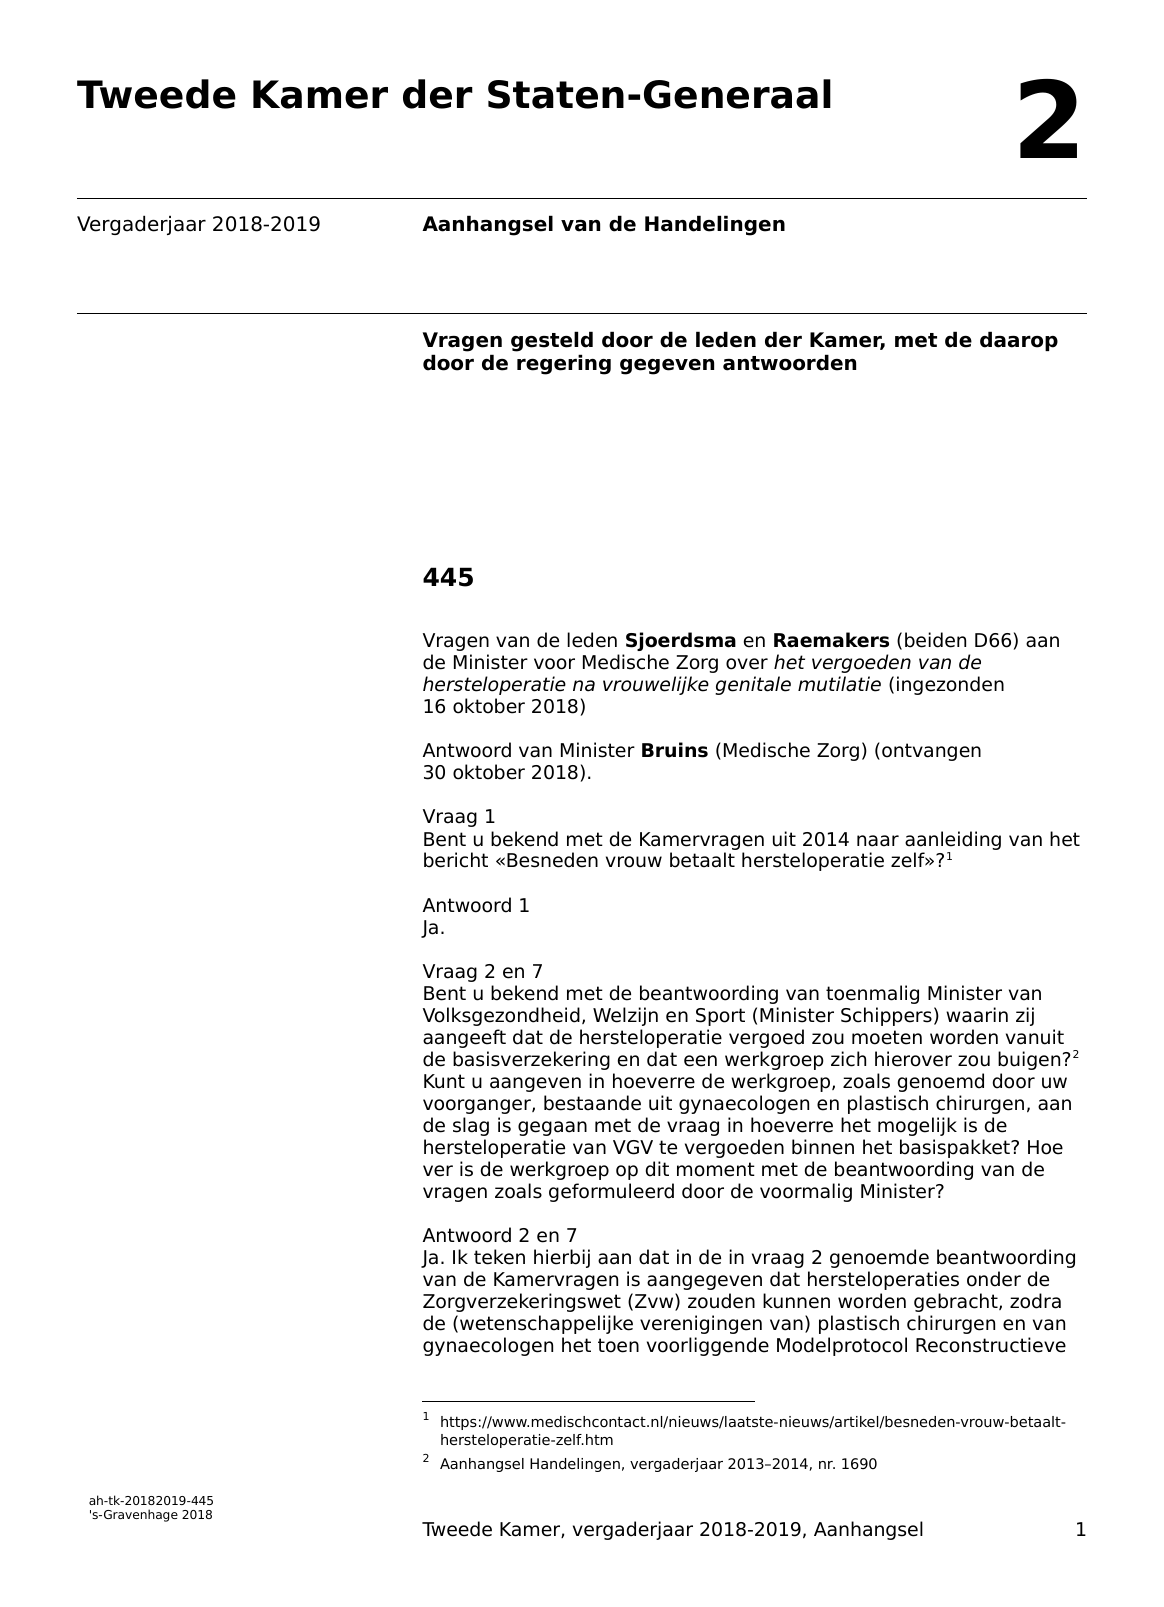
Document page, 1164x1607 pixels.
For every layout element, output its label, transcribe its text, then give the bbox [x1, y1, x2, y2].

table_header Tweede Kamer der Staten-Generaal [77, 59, 886, 198]
text Aanhangsel Handelingen, vergaderjaar 2013–2014, nr. 1690 [422, 1452, 1087, 1474]
table_cell Vragen gesteld door de leden der Kamer, met de daarop door de regering gegeven antwoorden [422, 314, 1087, 375]
table_cell Aanhangsel van de Handelingen [422, 199, 1087, 313]
text https://www.medischcontact.nl/nieuws/laatste-nieuws/artikel/besneden-vrouw-betaalt-hersteloperatie-zelf.htm [422, 1410, 1087, 1449]
text ah-tk-20182019-445 [88, 1494, 323, 1508]
text Antwoord 2 en 7 [422, 1225, 1087, 1247]
text Antwoord van Minister Bruins (Medische Zorg) (ontvangen 30 oktober 2018). [422, 740, 1087, 784]
text Vragen van de leden Sjoerdsma en Raemakers (beiden D66) aan de Minister voor Medische Zorg over het vergoeden van de hersteloperatie na vrouwelijke genitale mutilatie (ingezonden 16 oktober 2018) [422, 630, 1087, 718]
text Kunt u aangeven in hoeverre de werkgroep, zoals genoemd door uw voorganger, bestaande uit gynaecologen en plastisch chirurgen, aan de slag is gegaan met de vraag in hoeverre het mogelijk is de hersteloperatie van VGV te vergoeden binnen het basispakket? Hoe ver is de werkgroep op dit moment met de beantwoording van de vragen zoals geformuleerd door de voormalig Minister? [422, 1071, 1087, 1202]
text 445 [422, 563, 1087, 592]
table_header 2 [886, 59, 1087, 198]
table_cell [77, 314, 422, 375]
text 's-Gravenhage 2018 [88, 1508, 323, 1522]
table_cell Vergaderjaar 2018-2019 [77, 199, 422, 313]
text Vraag 1 [422, 806, 1087, 828]
text Bent u bekend met de Kamervragen uit 2014 naar aanleiding van het bericht «Besneden vrouw betaalt hersteloperatie zelf»? [422, 828, 1087, 872]
text Ja. Ik teken hierbij aan dat in de in vraag 2 genoemde beantwoording van de Kamervragen is aangegeven dat hersteloperaties onder de Zorgverzekeringswet (Zvw) zouden kunnen worden gebracht, zodra de (wetenschappelijke verenigingen van) plastisch chirurgen en van gynaecologen het toen voorliggende Modelprotocol Reconstructieve [422, 1247, 1087, 1357]
text Bent u bekend met de beantwoording van toenmalig Minister van Volksgezondheid, Welzijn en Sport (Minister Schippers) waarin zij aangeeft dat de hersteloperatie vergoed zou moeten worden vanuit de basisverzekering en dat een werkgroep zich hierover zou buigen? [422, 983, 1087, 1071]
text Vraag 2 en 7 [422, 961, 1087, 983]
text Antwoord 1 [422, 894, 1087, 917]
text Ja. [422, 917, 1087, 938]
